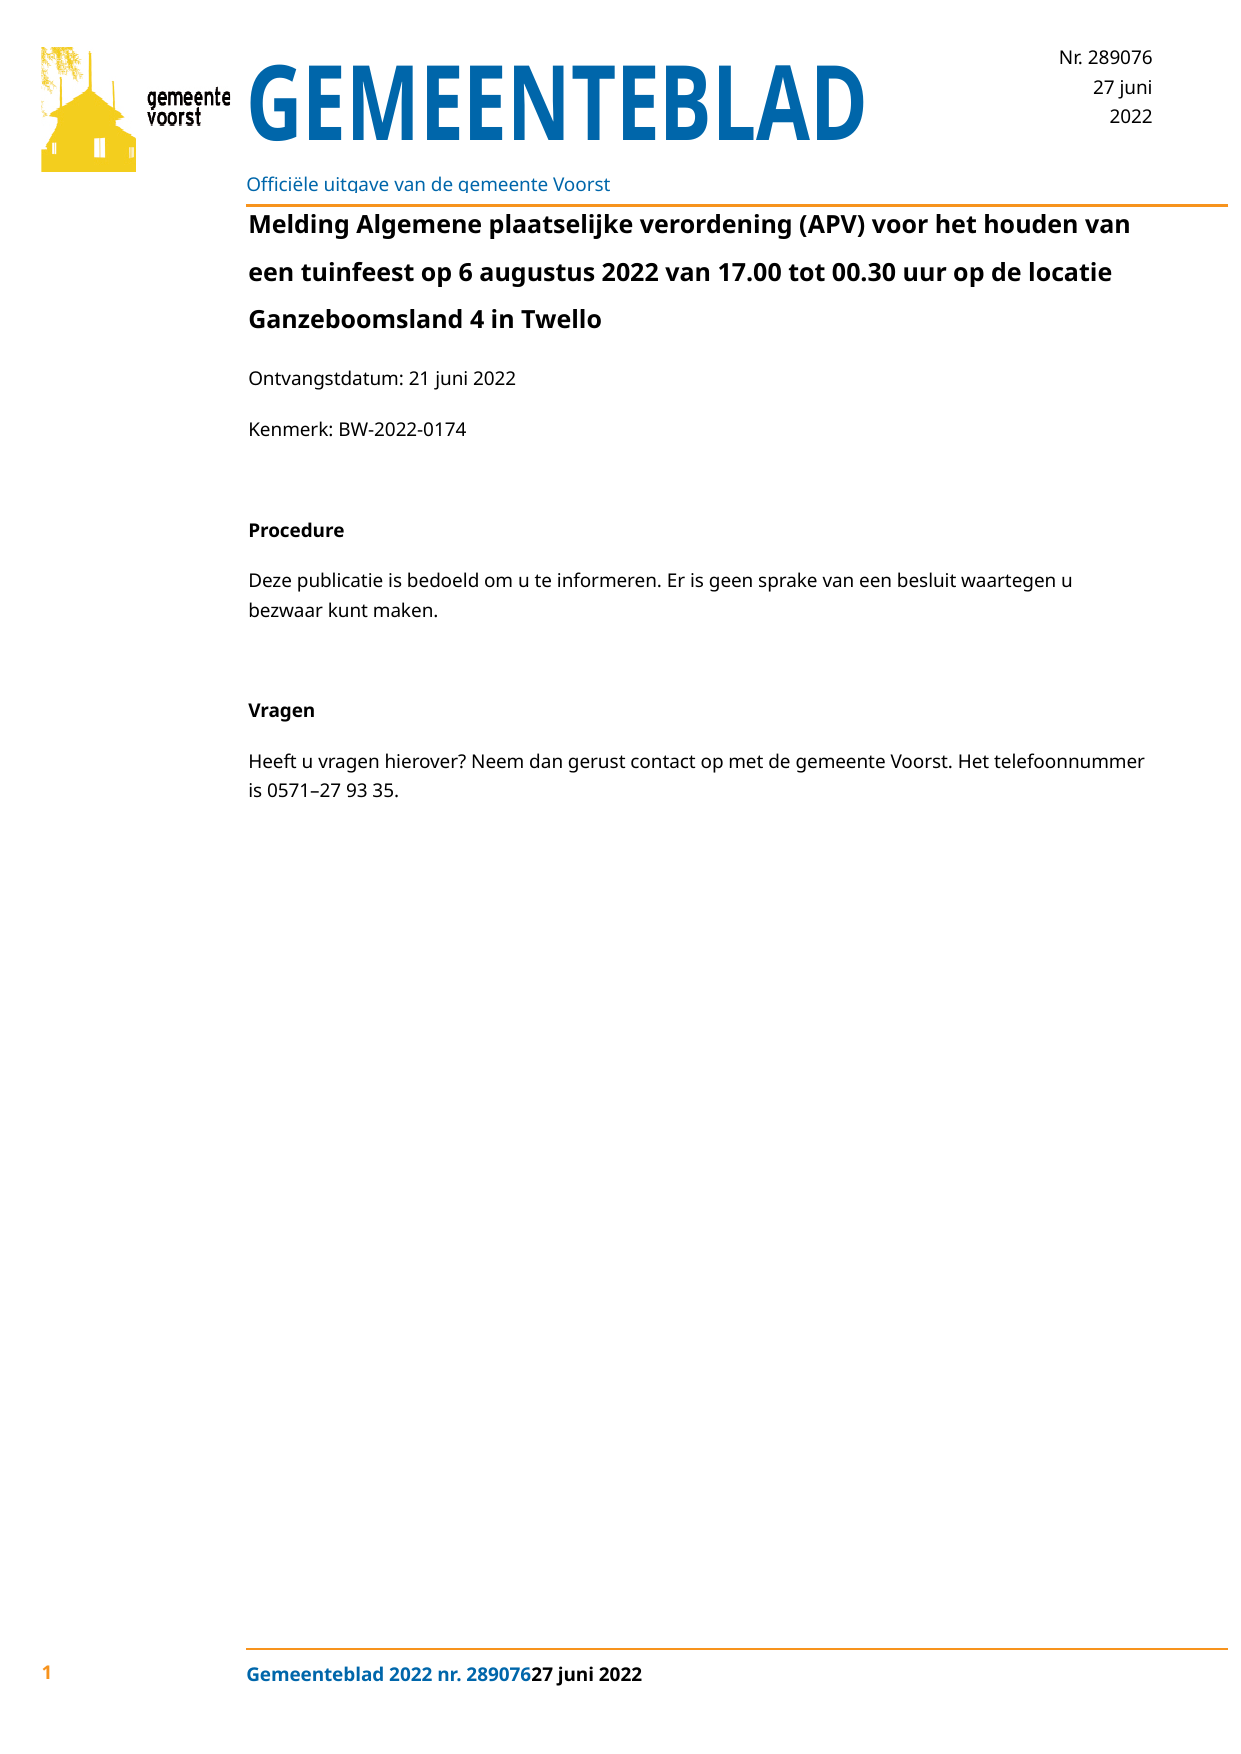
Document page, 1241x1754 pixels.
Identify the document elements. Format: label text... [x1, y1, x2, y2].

text Ontvangstdatum: 21 juni 2022 [248, 366, 1152, 391]
text Kenmerk: BW-2022-0174 [248, 416, 1152, 442]
picture [41, 47, 231, 172]
text Deze publicatie is bedoeld om u te informeren. Er is geen sprake van een besluit waartegen u bezwaar kunt maken. [248, 567, 1152, 622]
text Procedure [248, 517, 1152, 542]
text Heeft u vragen hierover? Neem dan gerust contact op met de gemeente Voorst. Het telefoonnummer is 0571–27 93 35. [248, 748, 1152, 803]
text Vragen [248, 698, 1152, 723]
text Melding Algemene plaatselijke verordening (APV) voor het houden van een tuinfeest op 6 augustus 2022 van 17.00 tot 00.30 uur op de locatie Ganzeboomsland 4 in Twello [248, 207, 1152, 336]
